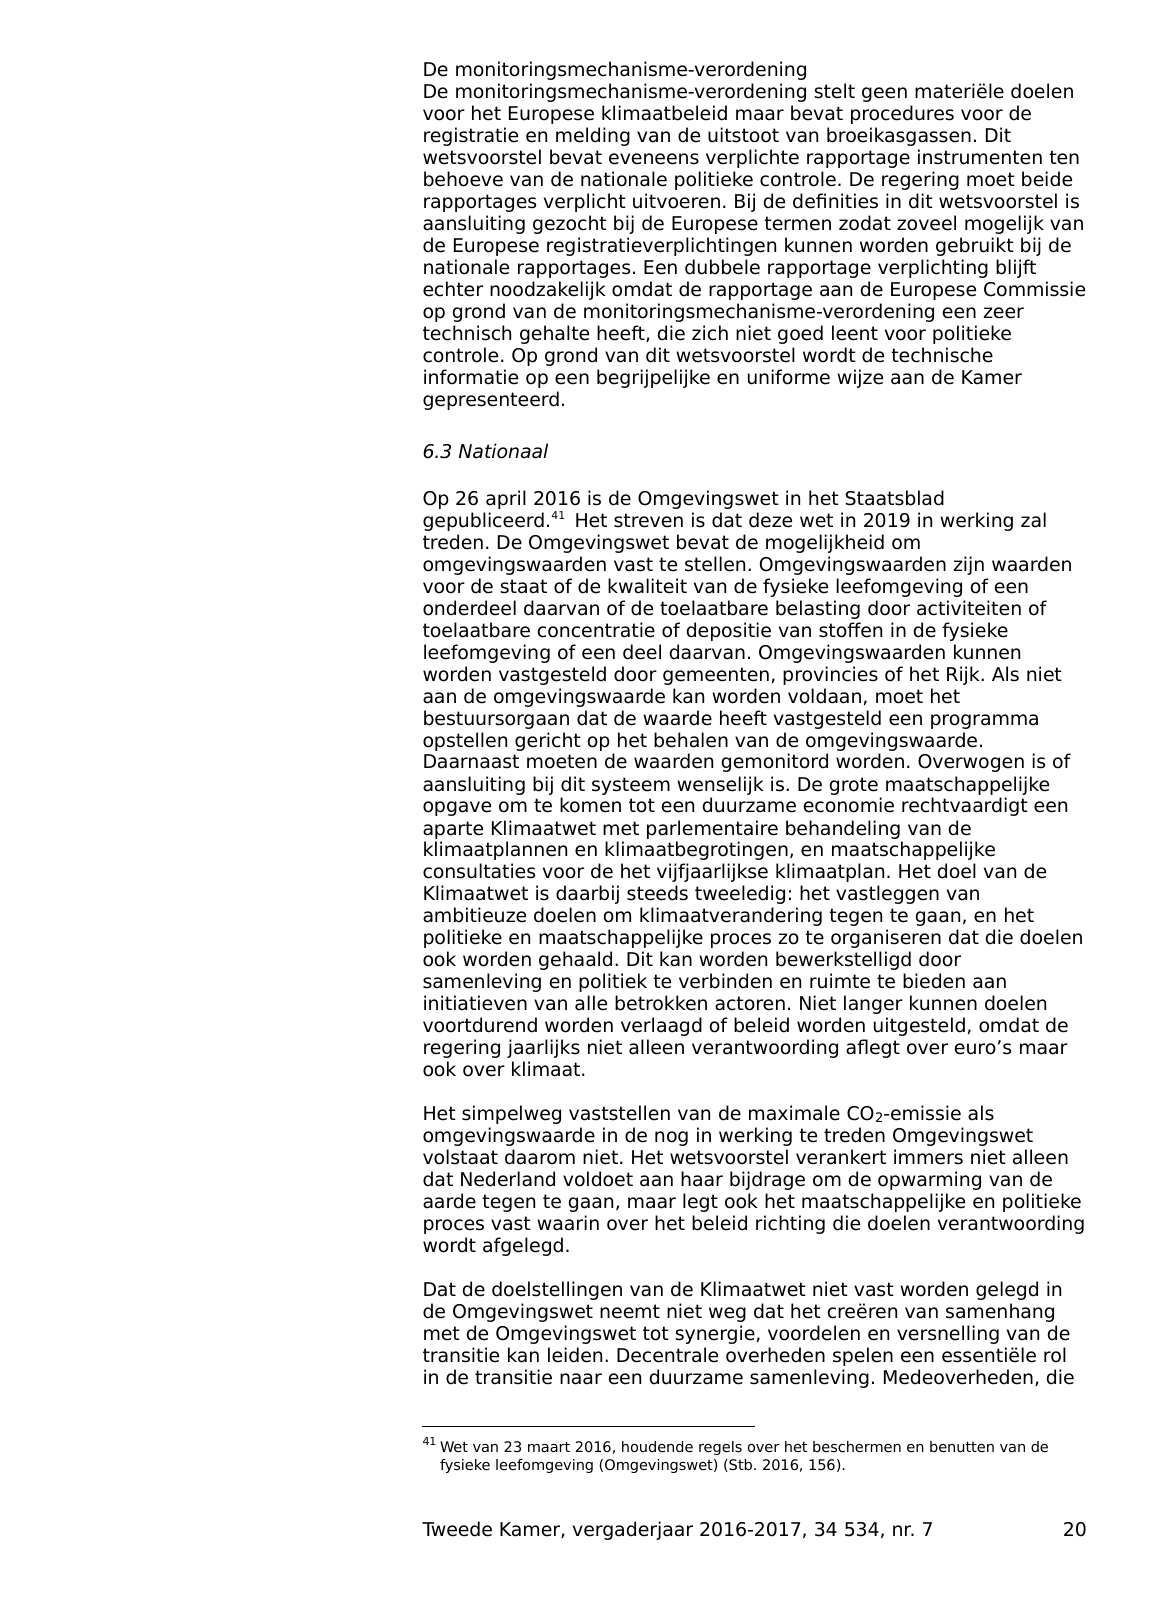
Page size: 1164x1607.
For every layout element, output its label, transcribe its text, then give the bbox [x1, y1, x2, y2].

text Het simpelweg vaststellen van de maximale CO2-emissie als omgevingswaarde in de nog in werking te treden Omgevingswet volstaat daarom niet. Het wetsvoorstel verankert immers niet alleen dat Nederland voldoet aan haar bijdrage om de opwarming van de aarde tegen te gaan, maar legt ook het maatschappelijke en politieke proces vast waarin over het beleid richting die doelen verantwoording wordt afgelegd. [422, 1103, 1087, 1257]
text Op 26 april 2016 is de Omgevingswet in het Staatsblad gepubliceerd. Het streven is dat deze wet in 2019 in werking zal treden. De Omgevingswet bevat de mogelijkheid om omgevingswaarden vast te stellen. Omgevingswaarden zijn waarden voor de staat of de kwaliteit van de fysieke leefomgeving of een onderdeel daarvan of de toelaatbare belasting door activiteiten of toelaatbare concentratie of depositie van stoffen in de fysieke leefomgeving of een deel daarvan. Omgevingswaarden kunnen worden vastgesteld door gemeenten, provincies of het Rijk. Als niet aan de omgevingswaarde kan worden voldaan, moet het bestuursorgaan dat de waarde heeft vastgesteld een programma opstellen gericht op het behalen van de omgevingswaarde. Daarnaast moeten de waarden gemonitord worden. Overwogen is of aansluiting bij dit systeem wenselijk is. De grote maatschappelijke opgave om te komen tot een duurzame economie rechtvaardigt een aparte Klimaatwet met parlementaire behandeling van de klimaatplannen en klimaatbegrotingen, en maatschappelijke consultaties voor de het vijfjaarlijkse klimaatplan. Het doel van de Klimaatwet is daarbij steeds tweeledig: het vastleggen van ambitieuze doelen om klimaatverandering tegen te gaan, en het politieke en maatschappelijke proces zo te organiseren dat die doelen ook worden gehaald. Dit kan worden bewerkstelligd door samenleving en politiek te verbinden en ruimte te bieden aan initiatieven van alle betrokken actoren. Niet langer kunnen doelen voortdurend worden verlaagd of beleid worden uitgesteld, omdat de regering jaarlijks niet alleen verantwoording aflegt over euro’s maar ook over klimaat. [422, 488, 1087, 1081]
subtitle De monitoringsmechanisme-verordening [422, 59, 1087, 81]
text Wet van 23 maart 2016, houdende regels over het beschermen en benutten van de fysieke leefomgeving (Omgevingswet) (Stb. 2016, 156). [422, 1435, 1087, 1474]
text Dat de doelstellingen van de Klimaatwet niet vast worden gelegd in de Omgevingswet neemt niet weg dat het creëren van samenhang met de Omgevingswet tot synergie, voordelen en versnelling van de transitie kan leiden. Decentrale overheden spelen een essentiële rol in de transitie naar een duurzame samenleving. Medeoverheden, die [422, 1279, 1087, 1389]
subtitle 6.3 Nationaal [422, 441, 1087, 463]
text De monitoringsmechanisme-verordening stelt geen materiële doelen voor het Europese klimaatbeleid maar bevat procedures voor de registratie en melding van de uitstoot van broeikasgassen. Dit wetsvoorstel bevat eveneens verplichte rapportage instrumenten ten behoeve van de nationale politieke controle. De regering moet beide rapportages verplicht uitvoeren. Bij de definities in dit wetsvoorstel is aansluiting gezocht bij de Europese termen zodat zoveel mogelijk van de Europese registratieverplichtingen kunnen worden gebruikt bij de nationale rapportages. Een dubbele rapportage verplichting blijft echter noodzakelijk omdat de rapportage aan de Europese Commissie op grond van de monitoringsmechanisme-verordening een zeer technisch gehalte heeft, die zich niet goed leent voor politieke controle. Op grond van dit wetsvoorstel wordt de technische informatie op een begrijpelijke en uniforme wijze aan de Kamer gepresenteerd. [422, 81, 1087, 411]
